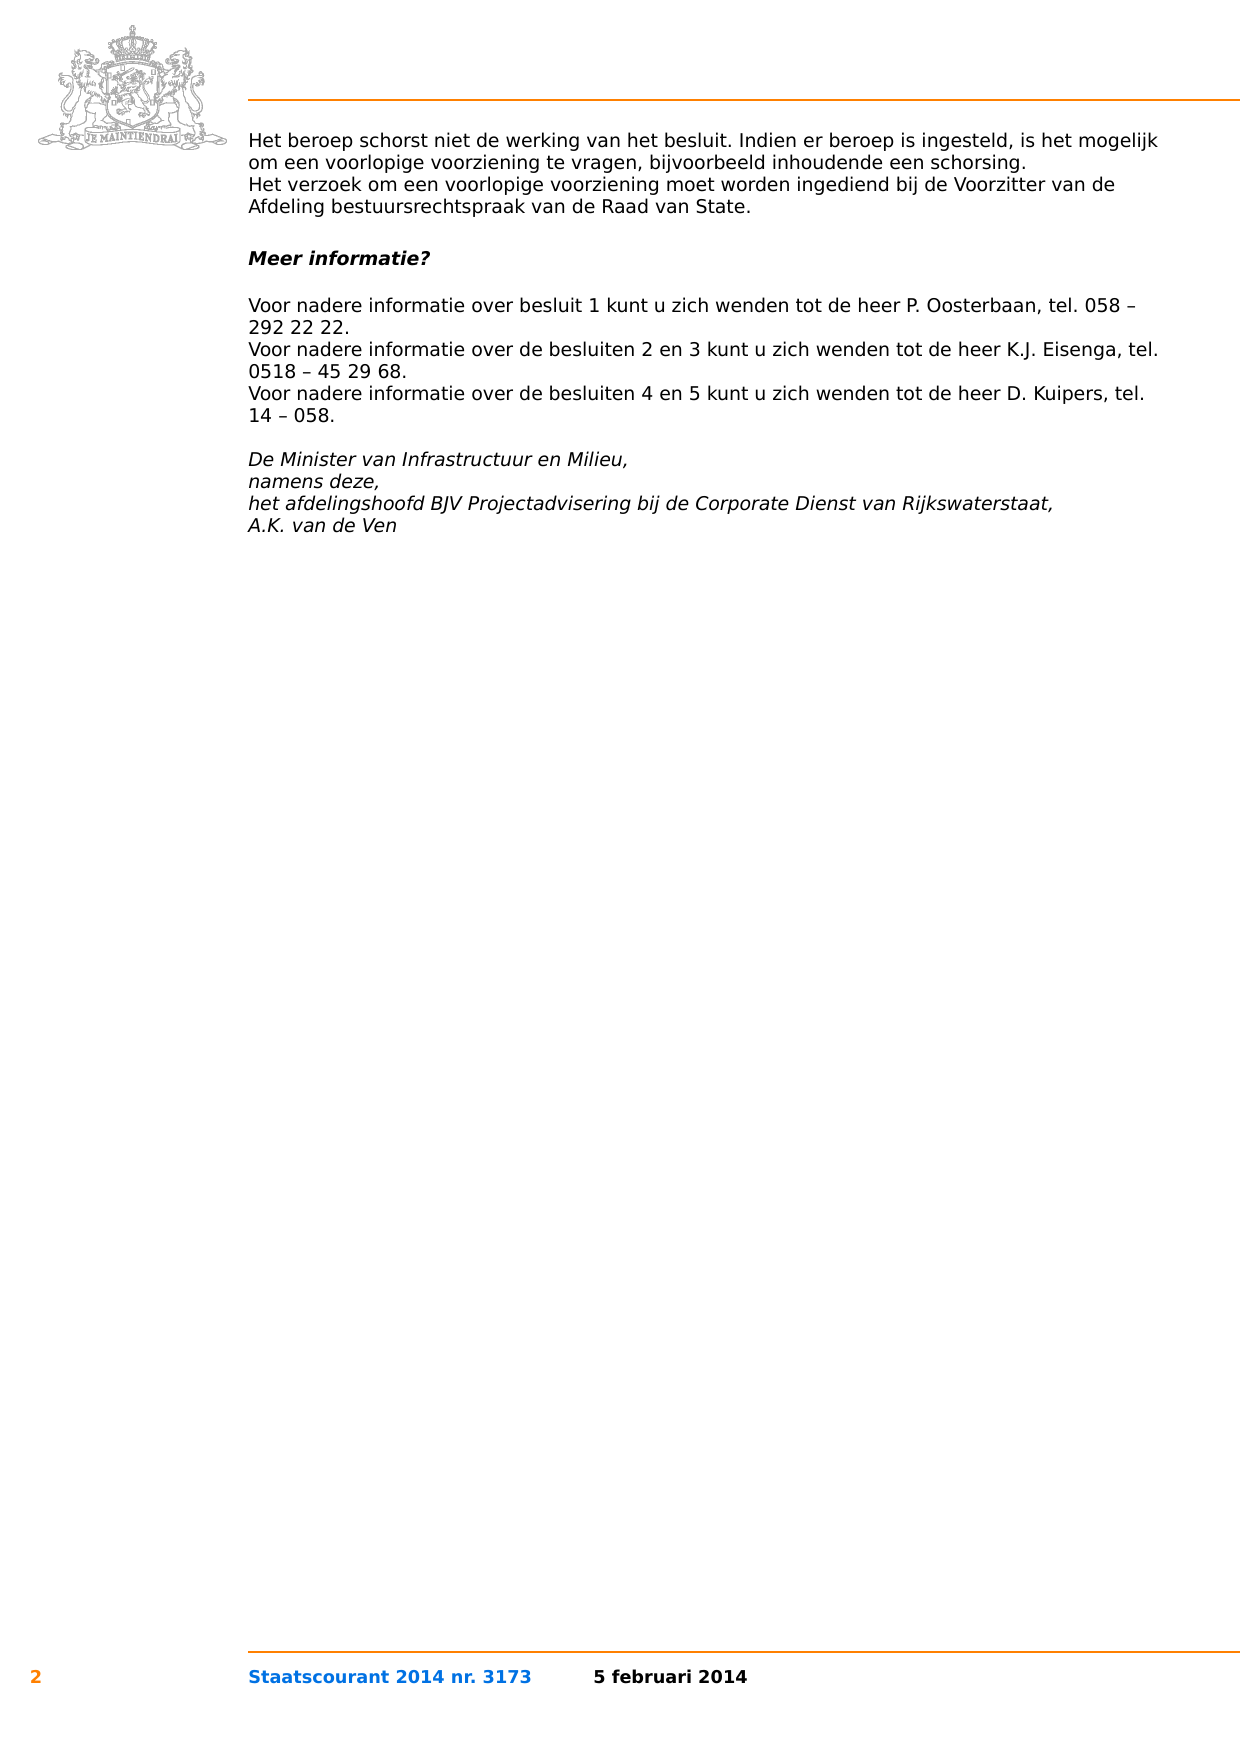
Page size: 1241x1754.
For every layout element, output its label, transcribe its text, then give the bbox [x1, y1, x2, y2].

picture [38, 25, 227, 150]
text Voor nadere informatie over de besluiten 2 en 3 kunt u zich wenden tot de heer K.J. Eisenga, tel. 0518 – 45 29 68. [248, 339, 1163, 383]
text Het verzoek om een voorlopige voorziening moet worden ingediend bij de Voorzitter van de Afdeling bestuursrechtspraak van de Raad van State. [248, 174, 1163, 218]
text Het beroep schorst niet de werking van het besluit. Indien er beroep is ingesteld, is het mogelijk om een voorlopige voorziening te vragen, bijvoorbeeld inhoudende een schorsing. [248, 130, 1163, 174]
text Voor nadere informatie over besluit 1 kunt u zich wenden tot de heer P. Oosterbaan, tel. 058 – 292 22 22. [248, 295, 1163, 339]
text De Minister van Infrastructuur en Milieu, namens deze, het afdelingshoofd BJV Projectadvisering bij de Corporate Dienst van Rijkswaterstaat, A.K. van de Ven [248, 448, 1163, 536]
subtitle Meer informatie? [248, 248, 1163, 270]
text Voor nadere informatie over de besluiten 4 en 5 kunt u zich wenden tot de heer D. Kuipers, tel. 14 – 058. [248, 383, 1163, 427]
